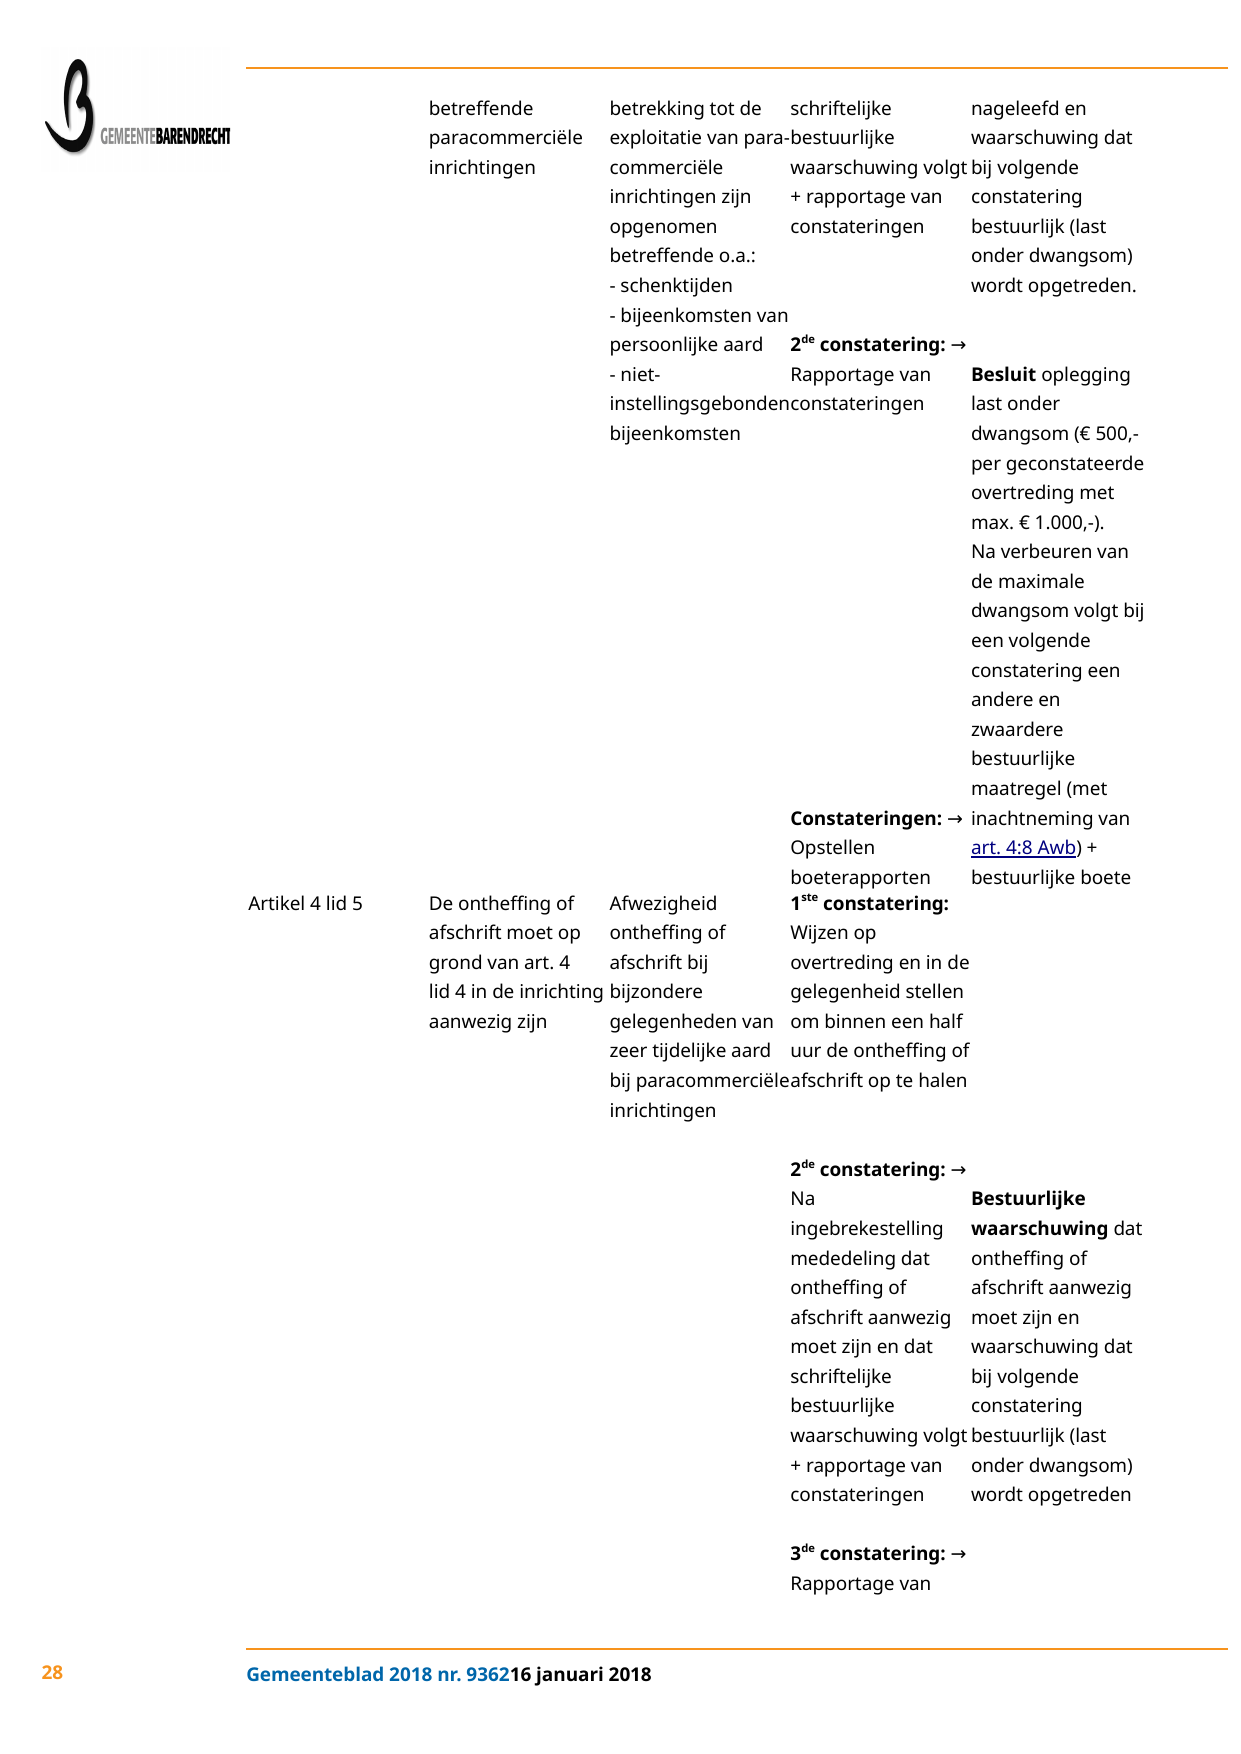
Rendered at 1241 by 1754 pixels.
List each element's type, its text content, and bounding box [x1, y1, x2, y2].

table_cell schriftelijke bestuurlijke waarschuwing volgt + rapportage van constateringen 2de constatering: → Rapportage van constateringen Constateringen: → Opstellen boeterapporten [790, 95, 971, 890]
table_cell Artikel 4 lid 5 [248, 890, 429, 1596]
table_cell De ontheffing of afschrift moet op grond van art. 4 lid 4 in de inrichting aanwezig zijn [429, 890, 609, 1596]
table_cell [248, 95, 429, 890]
picture [41, 47, 231, 172]
table_cell 1ste constatering: Wijzen op overtreding en in de gelegenheid stellen om binnen een half uur de ontheffing of afschrift op te halen 2de constatering: → Na ingebrekestelling mededeling dat ontheffing of afschrift aanwezig moet zijn en dat schriftelijke bestuurlijke waarschuwing volgt + rapportage van constateringen 3de constatering: → Rapportage van [790, 890, 971, 1596]
table_cell betrekking tot de exploitatie van para- commerciële inrichtingen zijn opgenomen betreffende o.a.: - schenktijden - bijeenkomsten van persoonlijke aard - niet-instellingsgebonden bijeenkomsten [609, 95, 790, 890]
table_cell betreffende paracommerciële inrichtingen [429, 95, 609, 890]
table_cell nageleefd en waarschuwing dat bij volgende constatering bestuurlijk (last onder dwangsom) wordt opgetreden. Besluit oplegging last onder dwangsom (€ 500,- per geconstateerde overtreding met max. € 1.000,-). Na verbeuren van de maximale dwangsom volgt bij een volgende constatering een andere en zwaardere bestuurlijke maatregel (met inachtneming van art. 4:8 Awb) + bestuurlijke boete [971, 95, 1152, 890]
table_cell Afwezigheid ontheffing of afschrift bij bijzondere gelegenheden van zeer tijdelijke aard bij paracommerciële inrichtingen [609, 890, 790, 1596]
table_cell Bestuurlijke waarschuwing dat ontheffing of afschrift aanwezig moet zijn en waarschuwing dat bij volgende constatering bestuurlijk (last onder dwangsom) wordt opgetreden [971, 890, 1152, 1596]
